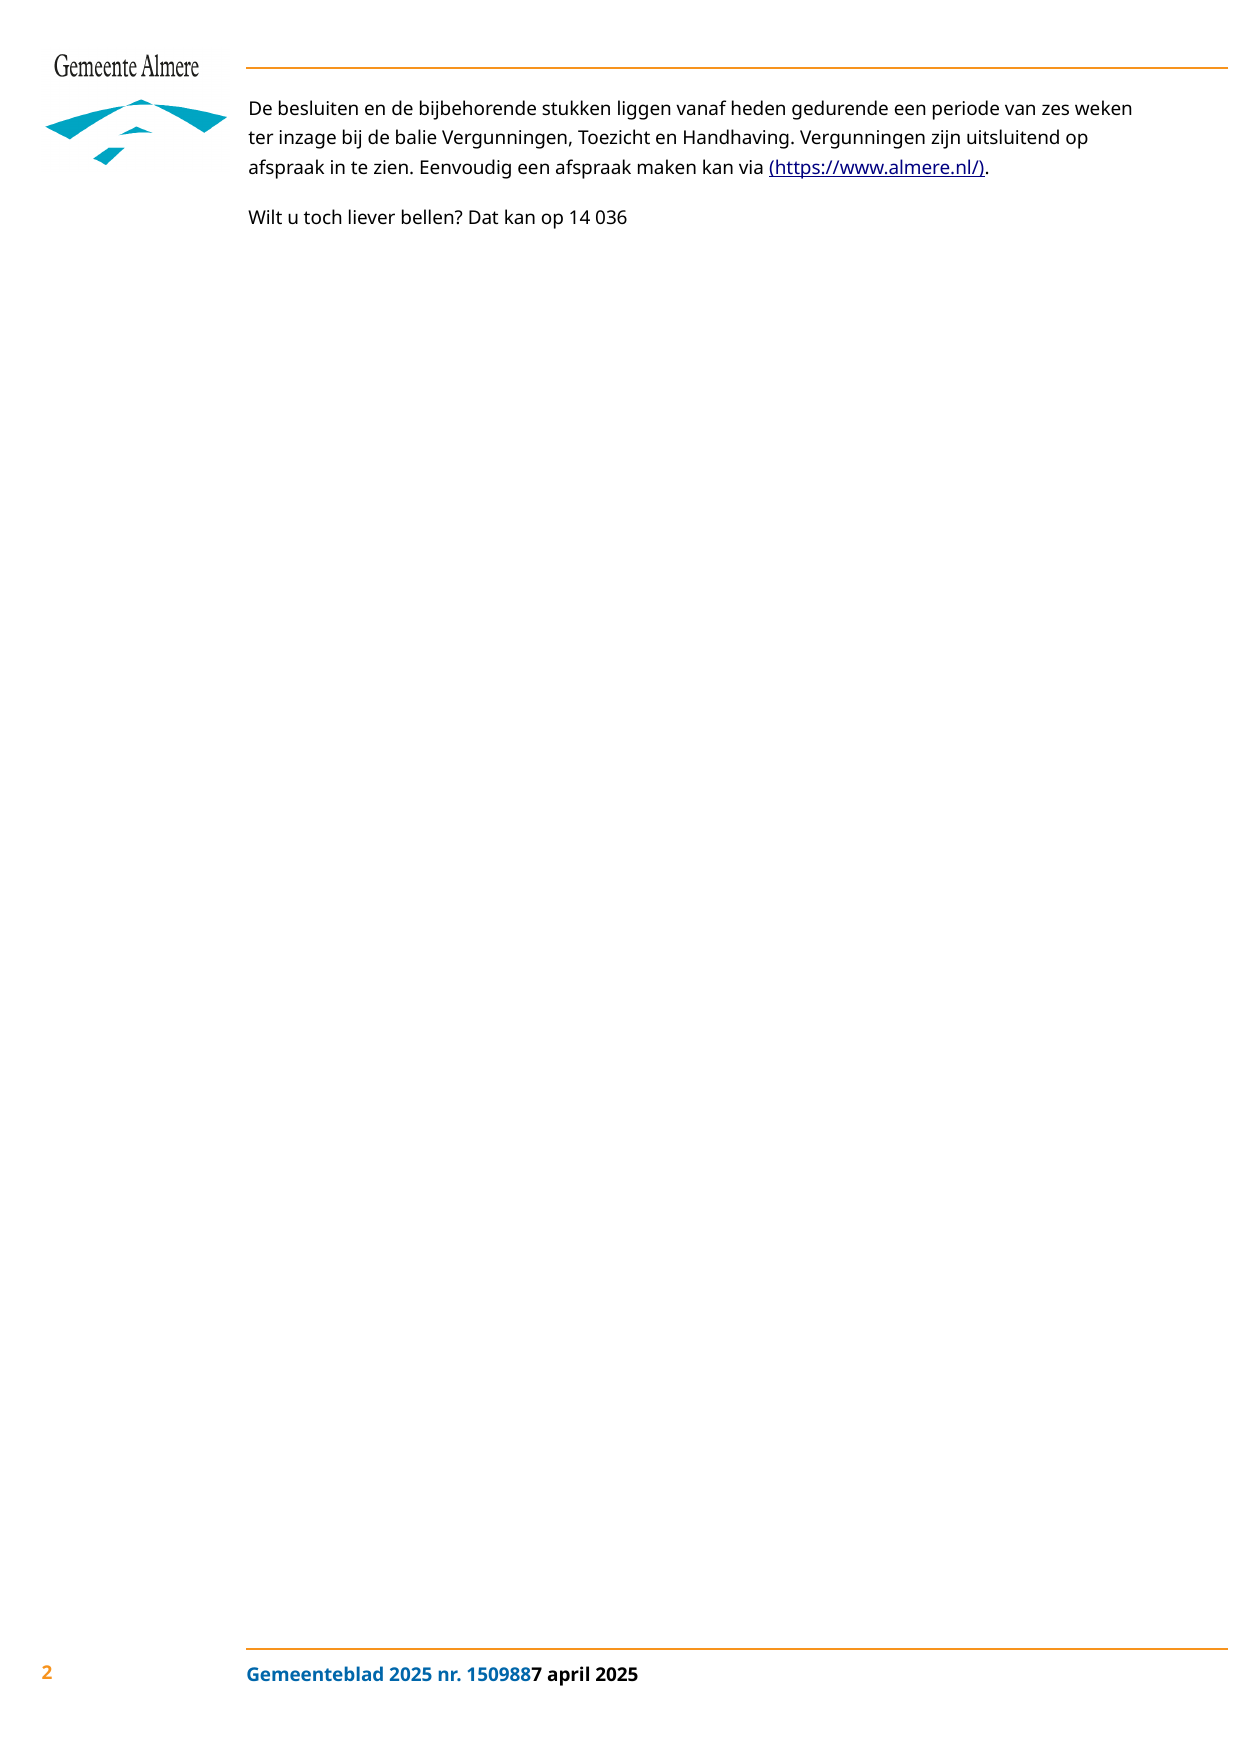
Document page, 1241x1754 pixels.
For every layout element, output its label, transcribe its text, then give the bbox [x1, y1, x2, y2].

text De besluiten en de bijbehorende stukken liggen vanaf heden gedurende een periode van zes weken ter inzage bij de balie Vergunningen, Toezicht en Handhaving. Vergunningen zijn uitsluitend op afspraak in te zien. Eenvoudig een afspraak maken kan via (https://www.almere.nl/). [248, 95, 1152, 180]
text Wilt u toch liever bellen? Dat kan op 14 036 [248, 204, 1152, 230]
picture [41, 47, 231, 172]
